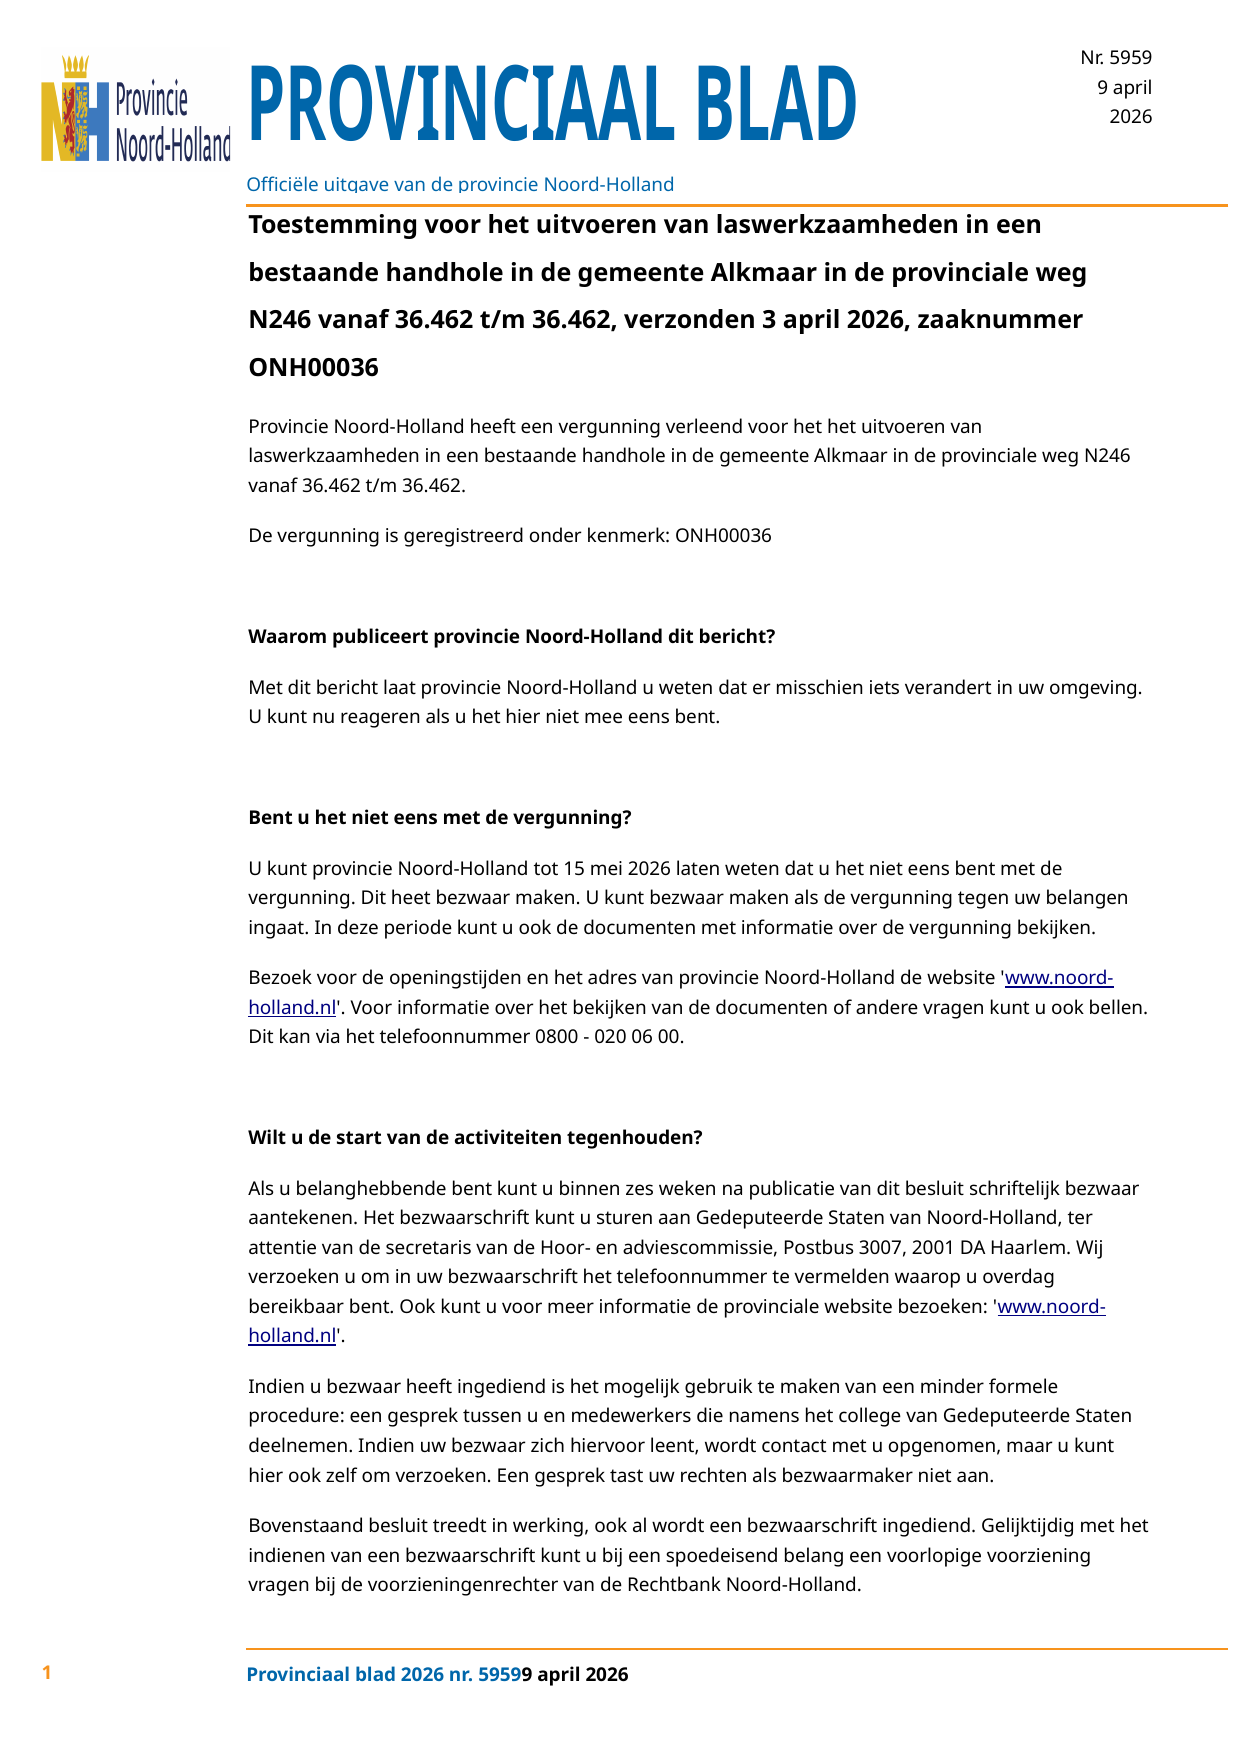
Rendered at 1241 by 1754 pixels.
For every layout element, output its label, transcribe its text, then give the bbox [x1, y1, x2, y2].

picture [41, 47, 231, 172]
text Wilt u de start van de activiteiten tegenhouden? [248, 1124, 1152, 1150]
text Provincie Noord-Holland heeft een vergunning verleend voor het het uitvoeren van laswerkzaamheden in een bestaande handhole in de gemeente Alkmaar in de provinciale weg N246 vanaf 36.462 t/m 36.462. [248, 413, 1152, 498]
text Toestemming voor het uitvoeren van laswerkzaamheden in een bestaande handhole in de gemeente Alkmaar in de provinciale weg N246 vanaf 36.462 t/m 36.462, verzonden 3 april 2026, zaaknummer ONH00036 [248, 207, 1152, 384]
text Waarom publiceert provincie Noord-Holland dit bericht? [248, 623, 1152, 649]
text Indien u bezwaar heeft ingediend is het mogelijk gebruik te maken van een minder formele procedure: een gesprek tussen u en medewerkers die namens het college van Gedeputeerde Staten deelnemen. Indien uw bezwaar zich hiervoor leent, wordt contact met u opgenomen, maar u kunt hier ook zelf om verzoeken. Een gesprek tast uw rechten als bezwaarmaker niet aan. [248, 1373, 1152, 1488]
text Als u belanghebbende bent kunt u binnen zes weken na publicatie van dit besluit schriftelijk bezwaar aantekenen. Het bezwaarschrift kunt u sturen aan Gedeputeerde Staten van Noord-Holland, ter attentie van de secretaris van de Hoor- en adviescommissie, Postbus 3007, 2001 DA Haarlem. Wij verzoeken u om in uw bezwaarschrift het telefoonnummer te vermelden waarop u overdag bereikbaar bent. Ook kunt u voor meer informatie de provinciale website bezoeken: 'www.noord-holland.nl'. [248, 1175, 1152, 1348]
text De vergunning is geregistreerd onder kenmerk: ONH00036 [248, 523, 1152, 548]
text Met dit bericht laat provincie Noord-Holland u weten dat er misschien iets verandert in uw omgeving. U kunt nu reageren als u het hier niet mee eens bent. [248, 674, 1152, 729]
text U kunt provincie Noord-Holland tot 15 mei 2026 laten weten dat u het niet eens bent met de vergunning. Dit heet bezwaar maken. U kunt bezwaar maken als de vergunning tegen uw belangen ingaat. In deze periode kunt u ook de documenten met informatie over de vergunning bekijken. [248, 855, 1152, 940]
text Bezoek voor de openingstijden en het adres van provincie Noord-Holland de website 'www.noord-holland.nl'. Voor informatie over het bekijken van de documenten of andere vragen kunt u ook bellen. Dit kan via het telefoonnummer 0800 - 020 06 00. [248, 964, 1152, 1049]
text Bovenstaand besluit treedt in werking, ook al wordt een bezwaarschrift ingediend. Gelijktijdig met het indienen van een bezwaarschrift kunt u bij een spoedeisend belang een voorlopige voorziening vragen bij de voorzieningenrechter van de Rechtbank Noord-Holland. [248, 1512, 1152, 1597]
text Bent u het niet eens met de vergunning? [248, 804, 1152, 830]
